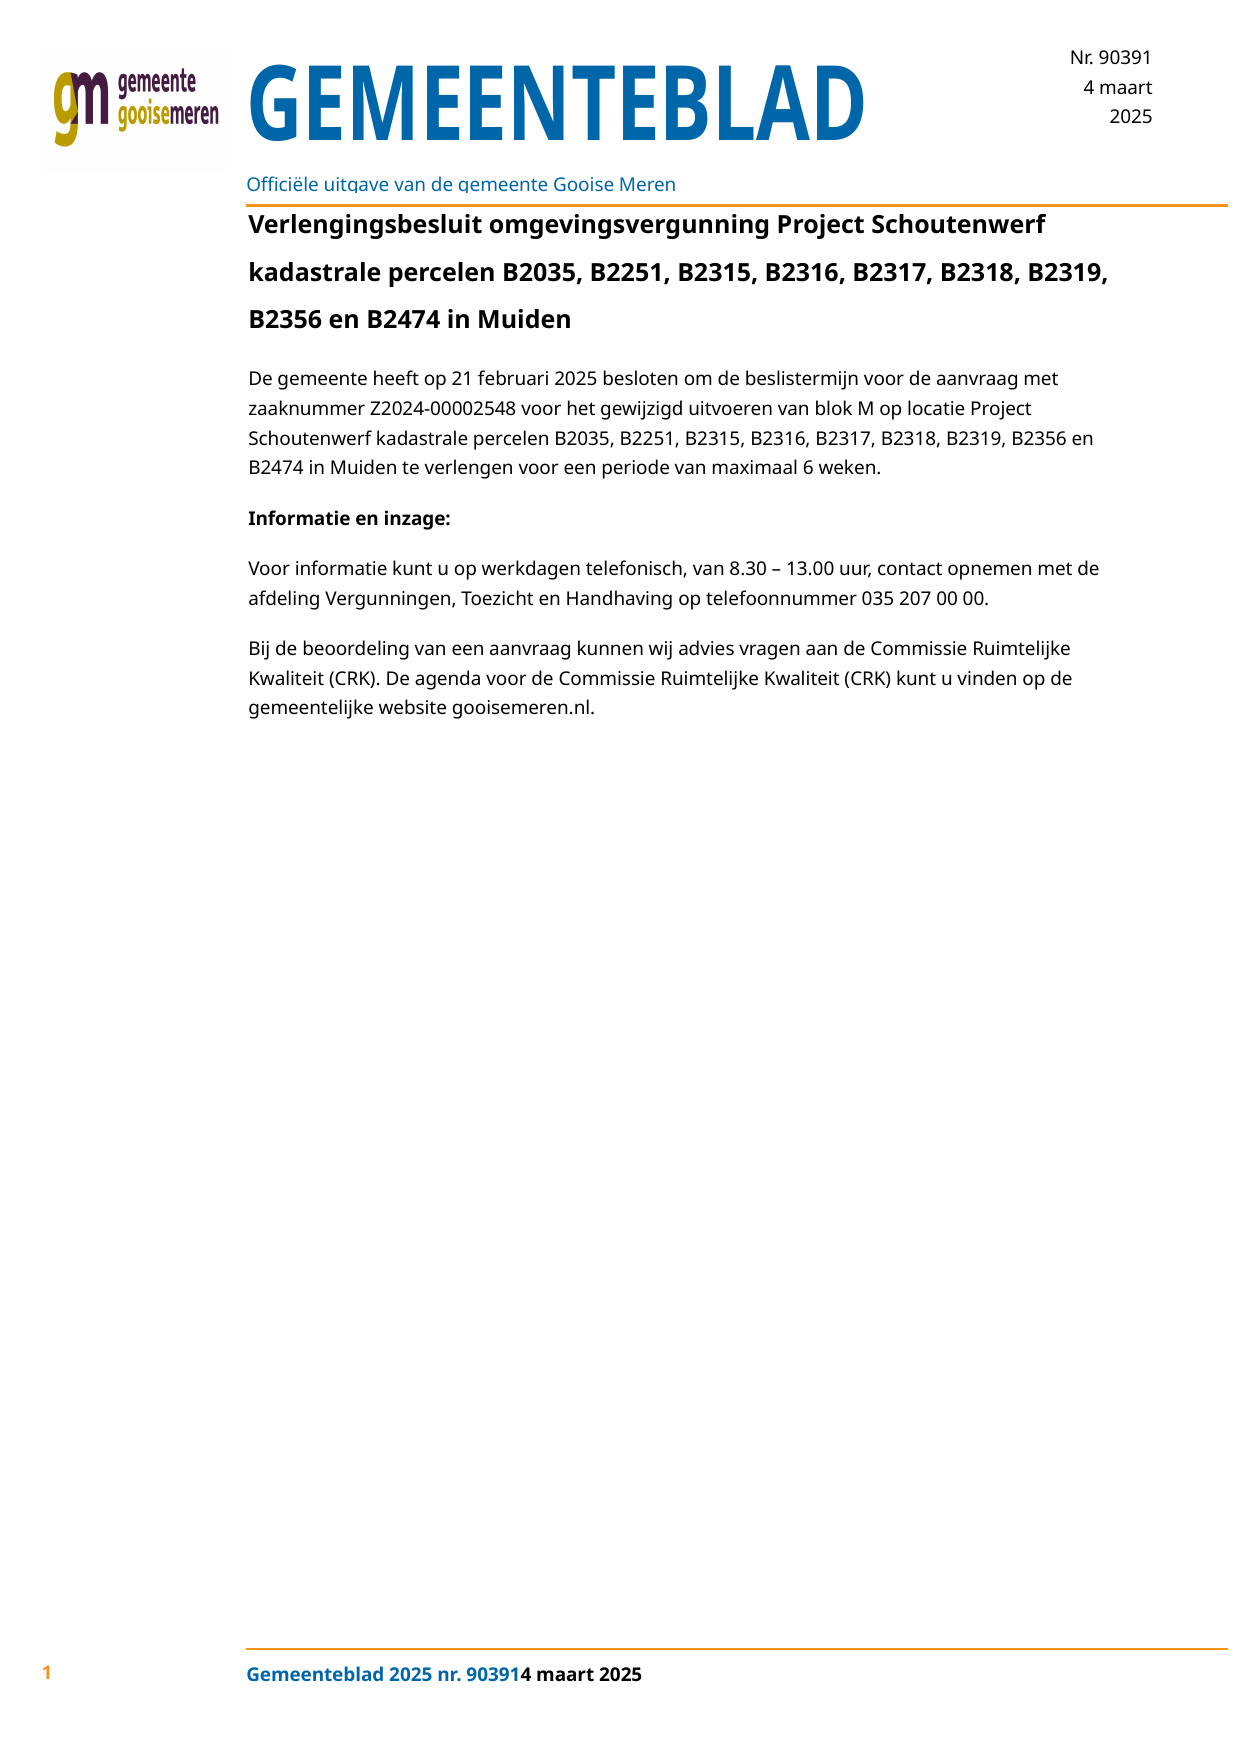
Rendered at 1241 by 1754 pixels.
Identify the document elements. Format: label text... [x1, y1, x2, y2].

text De gemeente heeft op 21 februari 2025 besloten om de beslistermijn voor de aanvraag met zaaknummer Z2024-00002548 voor het gewijzigd uitvoeren van blok M op locatie Project Schoutenwerf kadastrale percelen B2035, B2251, B2315, B2316, B2317, B2318, B2319, B2356 en B2474 in Muiden te verlengen voor een periode van maximaal 6 weken. [248, 366, 1152, 480]
text Informatie en inzage: [248, 505, 1152, 530]
text Verlengingsbesluit omgevingsvergunning Project Schoutenwerf kadastrale percelen B2035, B2251, B2315, B2316, B2317, B2318, B2319, B2356 en B2474 in Muiden [248, 207, 1152, 336]
text Voor informatie kunt u op werkdagen telefonisch, van 8.30 – 13.00 uur, contact opnemen met de afdeling Vergunningen, Toezicht en Handhaving op telefoonnummer 035 207 00 00. [248, 555, 1152, 610]
text Bij de beoordeling van een aanvraag kunnen wij advies vragen aan de Commissie Ruimtelijke Kwaliteit (CRK). De agenda voor de Commissie Ruimtelijke Kwaliteit (CRK) kunt u vinden op de gemeentelijke website gooisemeren.nl. [248, 635, 1152, 720]
picture [41, 47, 231, 172]
